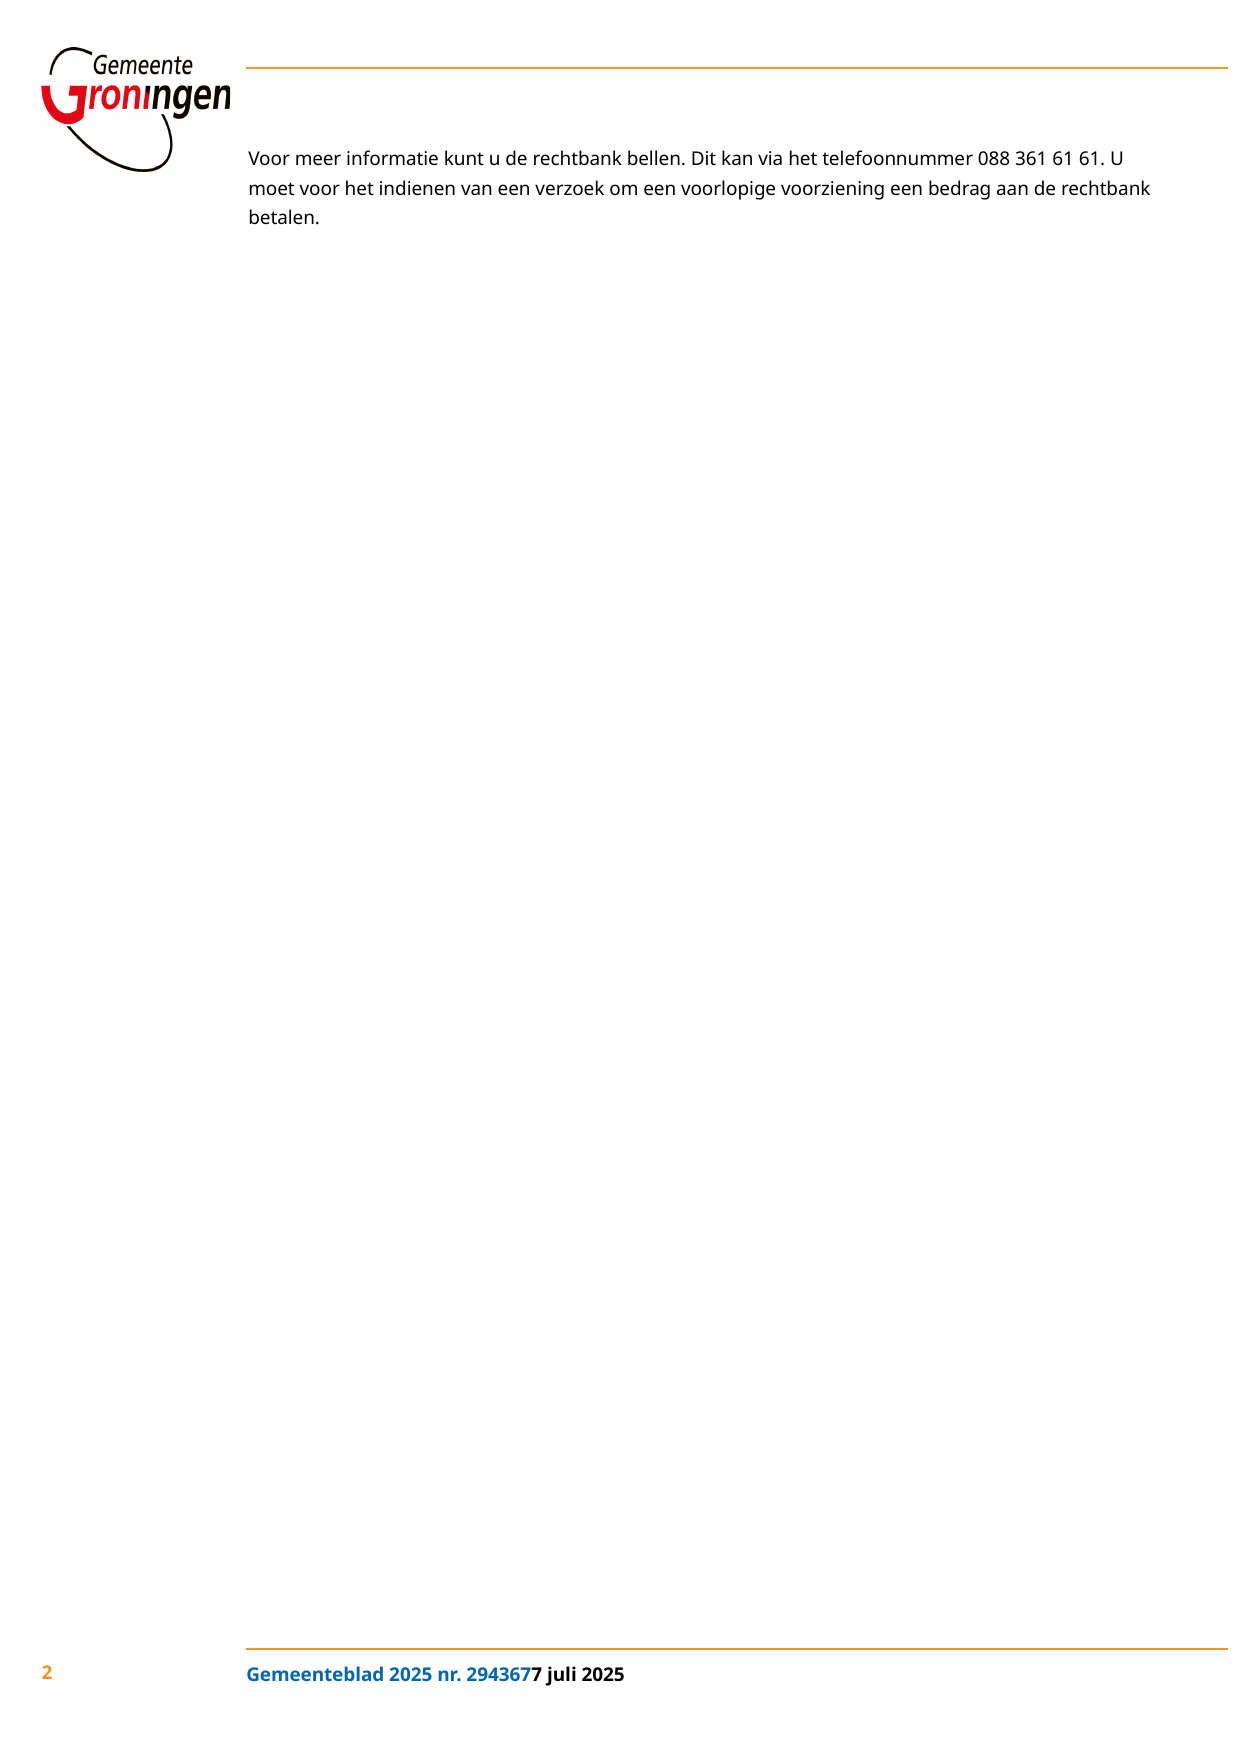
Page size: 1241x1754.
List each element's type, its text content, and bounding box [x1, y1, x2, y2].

picture [41, 47, 231, 172]
text Voor meer informatie kunt u de rechtbank bellen. Dit kan via het telefoonnummer 088 361 61 61. U moet voor het indienen van een verzoek om een voorlopige voorziening een bedrag aan de rechtbank betalen. [248, 145, 1152, 230]
